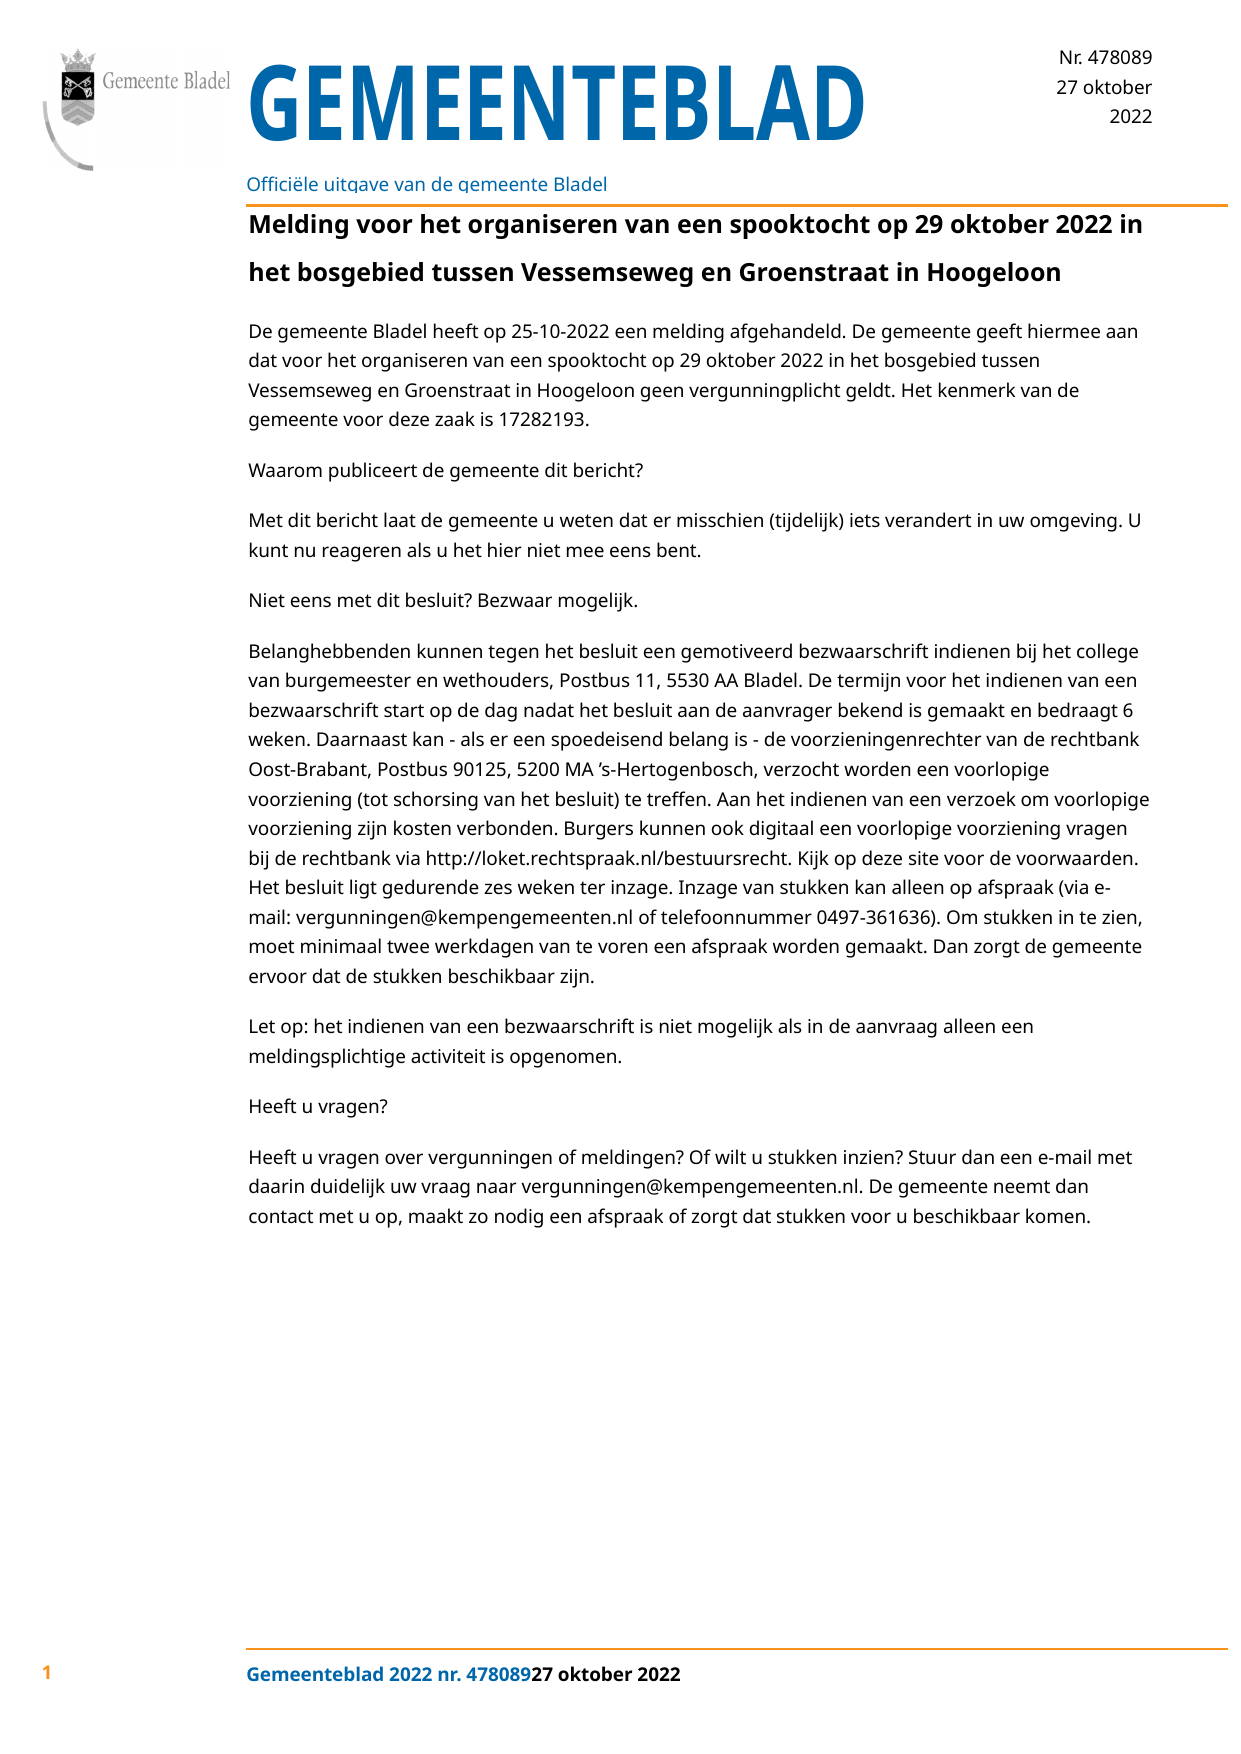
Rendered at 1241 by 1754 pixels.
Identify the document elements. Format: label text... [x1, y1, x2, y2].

text Belanghebbenden kunnen tegen het besluit een gemotiveerd bezwaarschrift indienen bij het college van burgemeester en wethouders, Postbus 11, 5530 AA Bladel. De termijn voor het indienen van een bezwaarschrift start op de dag nadat het besluit aan de aanvrager bekend is gemaakt en bedraagt 6 weken. Daarnaast kan - als er een spoedeisend belang is - de voorzieningenrechter van de rechtbank Oost-Brabant, Postbus 90125, 5200 MA ’s-Hertogenbosch, verzocht worden een voorlopige voorziening (tot schorsing van het besluit) te treffen. Aan het indienen van een verzoek om voorlopige voorziening zijn kosten verbonden. Burgers kunnen ook digitaal een voorlopige voorziening vragen bij de rechtbank via http://loket.rechtspraak.nl/bestuursrecht. Kijk op deze site voor de voorwaarden. Het besluit ligt gedurende zes weken ter inzage. Inzage van stukken kan alleen op afspraak (via e-mail: vergunningen@kempengemeenten.nl of telefoonnummer 0497-361636). Om stukken in te zien, moet minimaal twee werkdagen van te voren een afspraak worden gemaakt. Dan zorgt de gemeente ervoor dat de stukken beschikbaar zijn. [248, 638, 1152, 989]
text De gemeente Bladel heeft op 25-10-2022 een melding afgehandeld. De gemeente geeft hiermee aan dat voor het organiseren van een spooktocht op 29 oktober 2022 in het bosgebied tussen Vessemseweg en Groenstraat in Hoogeloon geen vergunningplicht geldt. Het kenmerk van de gemeente voor deze zaak is 17282193. [248, 318, 1152, 432]
text Heeft u vragen? [248, 1094, 1152, 1119]
text Met dit bericht laat de gemeente u weten dat er misschien (tijdelijk) iets verandert in uw omgeving. U kunt nu reageren als u het hier niet mee eens bent. [248, 507, 1152, 563]
text Niet eens met dit besluit? Bezwaar mogelijk. [248, 587, 1152, 613]
text Let op: het indienen van een bezwaarschrift is niet mogelijk als in de aanvraag alleen een meldingsplichtige activiteit is opgenomen. [248, 1014, 1152, 1069]
text Heeft u vragen over vergunningen of meldingen? Of wilt u stukken inzien? Stuur dan een e-mail met daarin duidelijk uw vraag naar vergunningen@kempengemeenten.nl. De gemeente neemt dan contact met u op, maakt zo nodig een afspraak of zorgt dat stukken voor u beschikbaar komen. [248, 1144, 1152, 1229]
text Waarom publiceert de gemeente dit bericht? [248, 457, 1152, 483]
text Melding voor het organiseren van een spooktocht op 29 oktober 2022 in het bosgebied tussen Vessemseweg en Groenstraat in Hoogeloon [248, 207, 1152, 288]
picture [41, 47, 231, 172]
